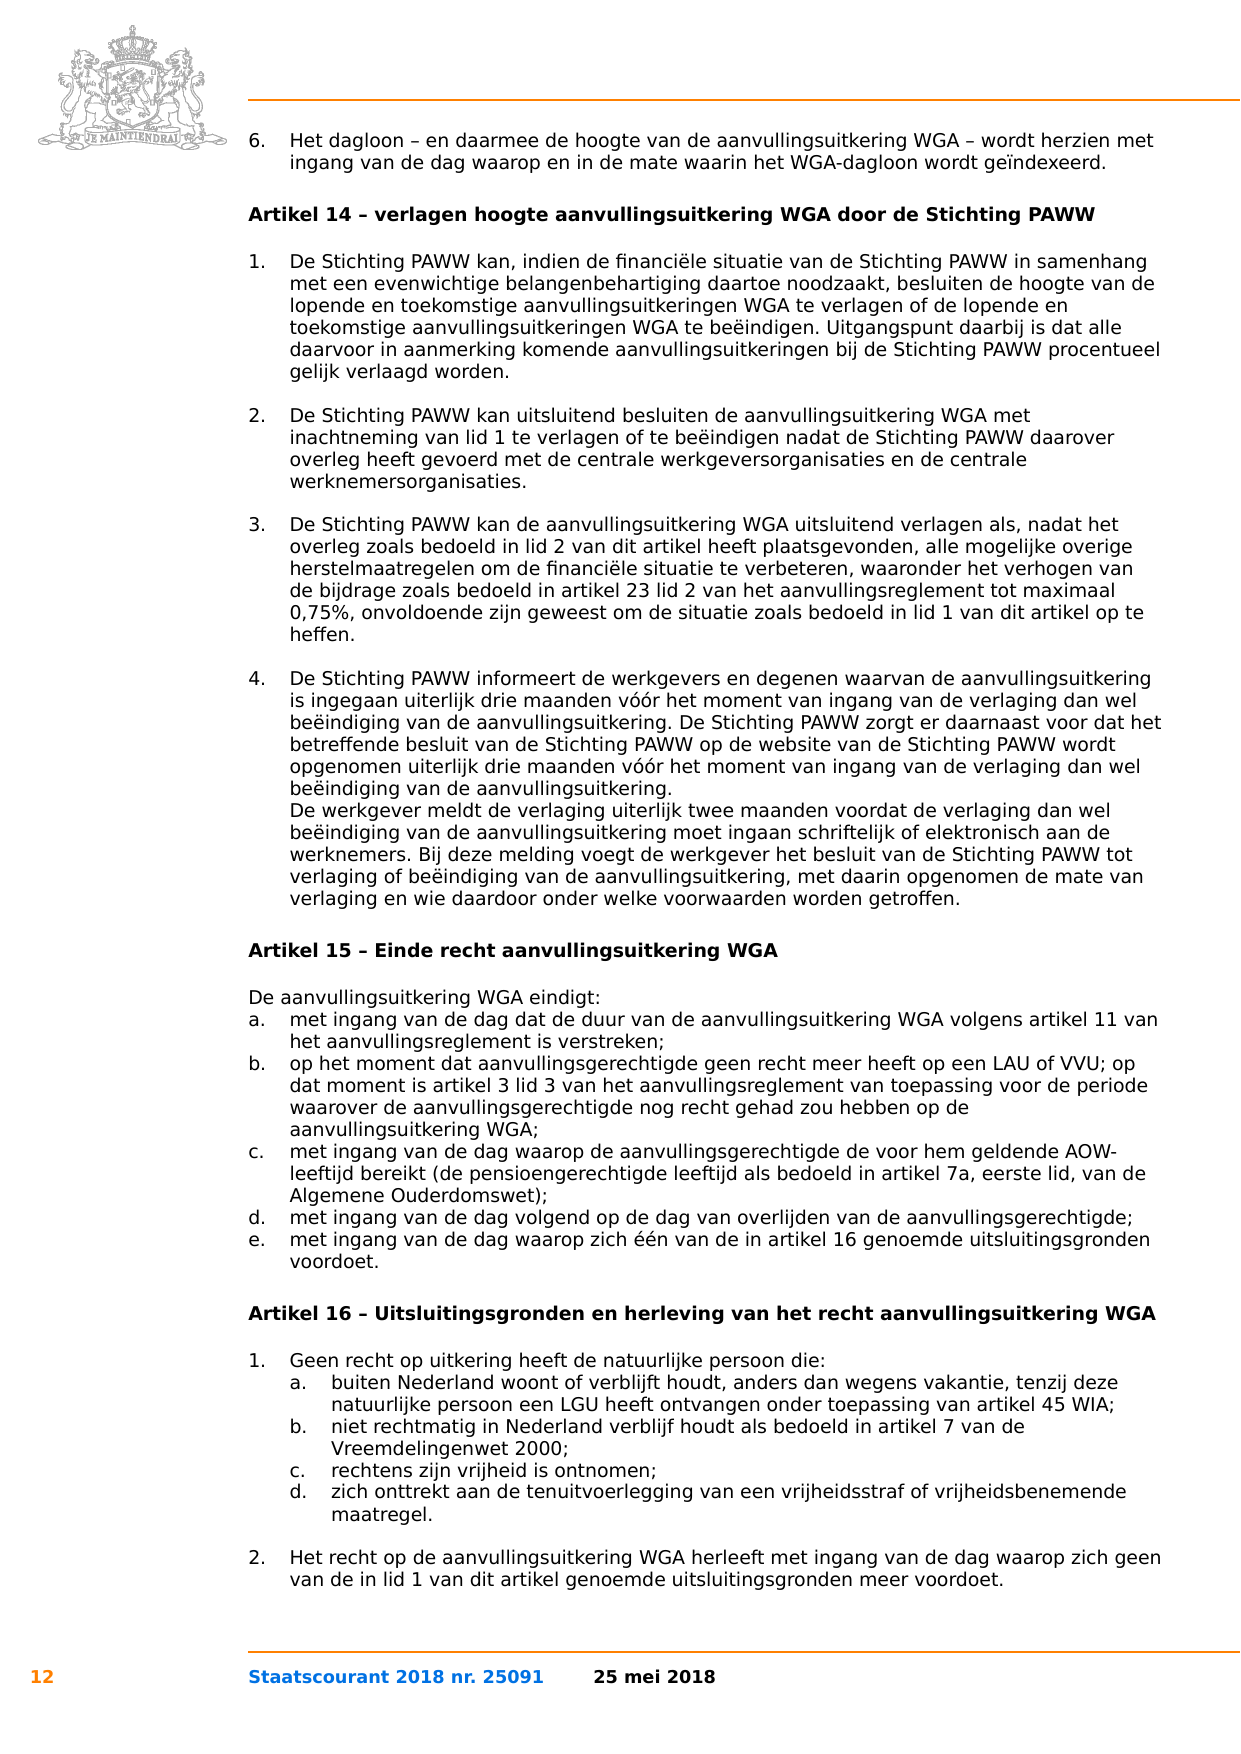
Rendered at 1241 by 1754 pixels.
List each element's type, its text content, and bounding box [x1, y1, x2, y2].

text 6. Het dagloon – en daarmee de hoogte van de aanvullingsuitkering WGA – wordt herzien met ingang van de dag waarop en in de mate waarin het WGA-dagloon wordt geïndexeerd. [248, 130, 1163, 174]
subtitle Artikel 16 – Uitsluitingsgronden en herleving van het recht aanvullingsuitkering WGA [248, 1303, 1163, 1324]
text c. met ingang van de dag waarop de aanvullingsgerechtigde de voor hem geldende AOW-leeftijd bereikt (de pensioengerechtigde leeftijd als bedoeld in artikel 7a, eerste lid, van de Algemene Ouderdomswet); [248, 1141, 1163, 1207]
text a. buiten Nederland woont of verblijft houdt, anders dan wegens vakantie, tenzij deze natuurlijke persoon een LGU heeft ontvangen onder toepassing van artikel 45 WIA; [289, 1372, 1163, 1416]
text 1. Geen recht op uitkering heeft de natuurlijke persoon die: [248, 1349, 1163, 1372]
text b. niet rechtmatig in Nederland verblijf houdt als bedoeld in artikel 7 van de Vreemdelingenwet 2000; [289, 1416, 1163, 1459]
text 4. De Stichting PAWW informeert de werkgevers en degenen waarvan de aanvullingsuitkering is ingegaan uiterlijk drie maanden vóór het moment van ingang van de verlaging dan wel beëindiging van de aanvullingsuitkering. De Stichting PAWW zorgt er daarnaast voor dat het betreffende besluit van de Stichting PAWW op de website van de Stichting PAWW wordt opgenomen uiterlijk drie maanden vóór het moment van ingang van de verlaging dan wel beëindiging van de aanvullingsuitkering. [248, 668, 1163, 800]
text e. met ingang van de dag waarop zich één van de in artikel 16 genoemde uitsluitingsgronden voordoet. [248, 1229, 1163, 1273]
text c. rechtens zijn vrijheid is ontnomen; [289, 1459, 1163, 1481]
text De aanvullingsuitkering WGA eindigt: [248, 987, 1163, 1009]
picture [38, 25, 227, 150]
text 2. De Stichting PAWW kan uitsluitend besluiten de aanvullingsuitkering WGA met inachtneming van lid 1 te verlagen of te beëindigen nadat de Stichting PAWW daarover overleg heeft gevoerd met de centrale werkgeversorganisaties en de centrale werknemersorganisaties. [248, 404, 1163, 492]
text 2. Het recht op de aanvullingsuitkering WGA herleeft met ingang van de dag waarop zich geen van de in lid 1 van dit artikel genoemde uitsluitingsgronden meer voordoet. [248, 1547, 1163, 1591]
subtitle Artikel 15 – Einde recht aanvullingsuitkering WGA [248, 940, 1163, 962]
text b. op het moment dat aanvullingsgerechtigde geen recht meer heeft op een LAU of VVU; op dat moment is artikel 3 lid 3 van het aanvullingsreglement van toepassing voor de periode waarover de aanvullingsgerechtigde nog recht gehad zou hebben op de aanvullingsuitkering WGA; [248, 1053, 1163, 1141]
text 3. De Stichting PAWW kan de aanvullingsuitkering WGA uitsluitend verlagen als, nadat het overleg zoals bedoeld in lid 2 van dit artikel heeft plaatsgevonden, alle mogelijke overige herstelmaatregelen om de financiële situatie te verbeteren, waaronder het verhogen van de bijdrage zoals bedoeld in artikel 23 lid 2 van het aanvullingsreglement tot maximaal 0,75%, onvoldoende zijn geweest om de situatie zoals bedoeld in lid 1 van dit artikel op te heffen. [248, 514, 1163, 646]
text De werkgever meldt de verlaging uiterlijk twee maanden voordat de verlaging dan wel beëindiging van de aanvullingsuitkering moet ingaan schriftelijk of elektronisch aan de werknemers. Bij deze melding voegt de werkgever het besluit van de Stichting PAWW tot verlaging of beëindiging van de aanvullingsuitkering, met daarin opgenomen de mate van verlaging en wie daardoor onder welke voorwaarden worden getroffen. [289, 800, 1163, 910]
text d. met ingang van de dag volgend op de dag van overlijden van de aanvullingsgerechtigde; [248, 1207, 1163, 1229]
text d. zich onttrekt aan de tenuitvoerlegging van een vrijheidsstraf of vrijheidsbenemende maatregel. [289, 1481, 1163, 1525]
text 1. De Stichting PAWW kan, indien de financiële situatie van de Stichting PAWW in samenhang met een evenwichtige belangenbehartiging daartoe noodzaakt, besluiten de hoogte van de lopende en toekomstige aanvullingsuitkeringen WGA te verlagen of de lopende en toekomstige aanvullingsuitkeringen WGA te beëindigen. Uitgangspunt daarbij is dat alle daarvoor in aanmerking komende aanvullingsuitkeringen bij de Stichting PAWW procentueel gelijk verlaagd worden. [248, 251, 1163, 383]
text a. met ingang van de dag dat de duur van de aanvullingsuitkering WGA volgens artikel 11 van het aanvullingsreglement is verstreken; [248, 1009, 1163, 1053]
subtitle Artikel 14 – verlagen hoogte aanvullingsuitkering WGA door de Stichting PAWW [248, 204, 1163, 226]
